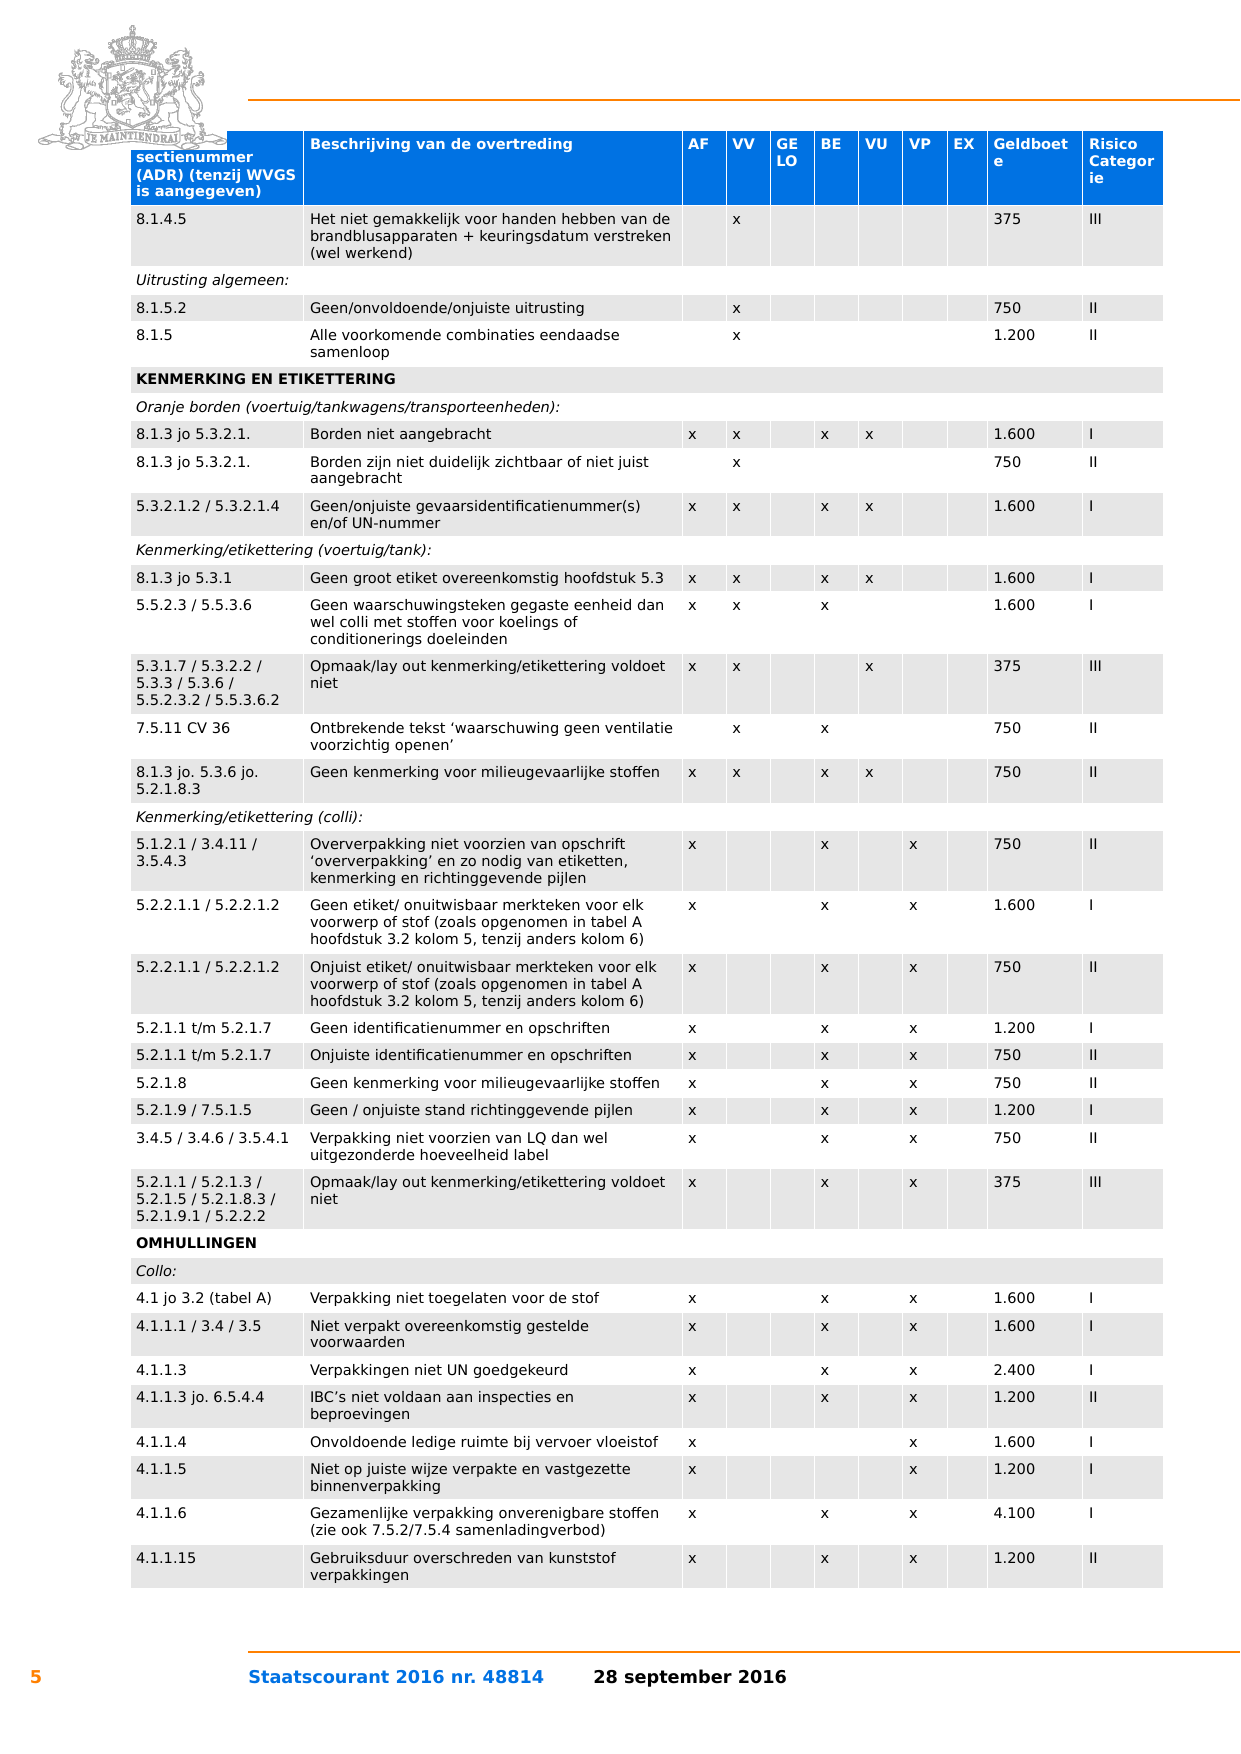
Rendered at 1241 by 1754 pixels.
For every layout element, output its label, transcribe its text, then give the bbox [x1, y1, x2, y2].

table_cell x [859, 654, 902, 714]
table_cell [727, 1043, 770, 1069]
table_cell [815, 322, 858, 366]
table_cell [727, 1501, 770, 1544]
table_cell x [683, 1285, 726, 1312]
table_cell x [815, 592, 858, 653]
table_cell Geen/onjuiste gevaarsidentificatienummer(s) en/of UN-nummer [304, 493, 682, 536]
table_cell Onvoldoende ledige ruimte bij vervoer vloeistof [304, 1429, 682, 1455]
table_cell Onjuiste identificatienummer en opschriften [304, 1043, 682, 1069]
table_cell Kenmerking/etikettering (voertuig/tank): [131, 538, 1163, 564]
table_cell 5.2.1.8 [131, 1070, 303, 1096]
table_cell [771, 1015, 814, 1042]
table_cell [771, 421, 814, 448]
table_cell [903, 206, 947, 266]
table_cell [815, 206, 858, 266]
table_cell [771, 322, 814, 366]
table_cell x [815, 893, 858, 953]
table_cell IBC’s niet voldaan aan inspecties en beproevingen [304, 1385, 682, 1428]
table_cell x [727, 295, 770, 321]
table_cell [859, 893, 902, 953]
table_cell Geen waarschuwingsteken gegaste eenheid dan wel colli met stoffen voor koelings of conditionerings doeleinden [304, 592, 682, 653]
table_cell [859, 1545, 902, 1588]
table_cell [859, 1385, 902, 1428]
table_cell x [859, 759, 902, 803]
table_cell [771, 565, 814, 591]
table_cell Onjuist etiket/ onuitwisbaar merkteken voor elk voorwerp of stof (zoals opgenomen in tabel A hoofdstuk 3.2 kolom 5, tenzij anders kolom 6) [304, 954, 682, 1014]
table_cell II [1083, 831, 1163, 891]
table_cell [859, 715, 902, 758]
table_cell [683, 715, 726, 758]
table_cell [683, 206, 726, 266]
table_cell [727, 831, 770, 891]
table_cell [859, 1313, 902, 1356]
table_header BE [815, 131, 858, 205]
table_cell [771, 1429, 814, 1455]
table_cell [948, 206, 987, 266]
table_cell x [815, 1125, 858, 1168]
table_cell x [683, 1043, 726, 1069]
table_cell 3.4.5 / 3.4.6 / 3.5.4.1 [131, 1125, 303, 1168]
table_cell 1.600 [988, 1313, 1082, 1356]
table_cell [859, 1125, 902, 1168]
table_cell [948, 1285, 987, 1312]
table_cell 4.1.1.6 [131, 1501, 303, 1544]
table_cell [859, 1501, 902, 1544]
table_cell x [683, 1098, 726, 1124]
table_cell [771, 1385, 814, 1428]
table_cell x [683, 1357, 726, 1383]
table_cell Geen kenmerking voor milieugevaarlijke stoffen [304, 759, 682, 803]
table_cell x [727, 654, 770, 714]
table_cell [815, 654, 858, 714]
table_cell I [1083, 493, 1163, 536]
table_cell III [1083, 1169, 1163, 1229]
table_cell [859, 449, 902, 492]
table_cell 750 [988, 759, 1082, 803]
table_cell 750 [988, 1043, 1082, 1069]
table_cell [683, 295, 726, 321]
table_cell [771, 1501, 814, 1544]
table_cell [903, 322, 947, 366]
table_cell x [727, 493, 770, 536]
table_cell x [815, 831, 858, 891]
table_cell 5.3.1.7 / 5.3.2.2 / 5.3.3 / 5.3.6 / 5.5.2.3.2 / 5.5.3.6.2 [131, 654, 303, 714]
table_cell x [903, 1015, 947, 1042]
table_cell [859, 295, 902, 321]
table_cell 1.600 [988, 493, 1082, 536]
table_cell [903, 592, 947, 653]
table_cell Geen etiket/ onuitwisbaar merkteken voor elk voorwerp of stof (zoals opgenomen in tabel A hoofdstuk 3.2 kolom 5, tenzij anders kolom 6) [304, 893, 682, 953]
table_cell [771, 206, 814, 266]
table_cell 750 [988, 1125, 1082, 1168]
table_cell Borden niet aangebracht [304, 421, 682, 448]
table_cell 1.200 [988, 1385, 1082, 1428]
table_cell [948, 954, 987, 1014]
table_cell II [1083, 449, 1163, 492]
table_cell 5.2.1.1 / 5.2.1.3 / 5.2.1.5 / 5.2.1.8.3 / 5.2.1.9.1 / 5.2.2.2 [131, 1169, 303, 1229]
table_cell 4.1.1.3 jo. 6.5.4.4 [131, 1385, 303, 1428]
table_cell x [815, 1285, 858, 1312]
table_cell [727, 954, 770, 1014]
table_cell Opmaak/lay out kenmerking/etikettering voldoet niet [304, 654, 682, 714]
table_cell x [683, 1501, 726, 1544]
table_cell 5.2.1.1 t/m 5.2.1.7 [131, 1043, 303, 1069]
table_cell x [859, 493, 902, 536]
table_cell Verpakking niet toegelaten voor de stof [304, 1285, 682, 1312]
table_cell x [903, 1456, 947, 1499]
table_cell 1.600 [988, 1429, 1082, 1455]
table_cell [771, 831, 814, 891]
table_cell [948, 1429, 987, 1455]
table_cell [727, 1070, 770, 1096]
table_cell 8.1.3 jo. 5.3.6 jo. 5.2.1.8.3 [131, 759, 303, 803]
table_cell [859, 1098, 902, 1124]
table_cell [683, 322, 726, 366]
table_cell [859, 322, 902, 366]
table_cell [948, 1357, 987, 1383]
table_cell Uitrusting algemeen: [131, 268, 1163, 294]
table_cell [815, 1429, 858, 1455]
table_cell x [903, 1285, 947, 1312]
table_cell 5.2.1.1 t/m 5.2.1.7 [131, 1015, 303, 1042]
table_cell x [903, 1313, 947, 1356]
table_cell x [683, 1545, 726, 1588]
table_cell [771, 1043, 814, 1069]
table_cell [903, 565, 947, 591]
table_cell [903, 493, 947, 536]
table_header Risico Categorie [1083, 131, 1163, 205]
table_cell [727, 1015, 770, 1042]
table_cell [727, 1098, 770, 1124]
table_cell I [1083, 893, 1163, 953]
table_cell x [683, 1429, 726, 1455]
table_cell [859, 1285, 902, 1312]
table_cell 1.600 [988, 565, 1082, 591]
table_cell x [815, 1169, 858, 1229]
table_cell 4.1.1.5 [131, 1456, 303, 1499]
table_cell x [903, 1098, 947, 1124]
table_cell [771, 715, 814, 758]
table_cell 5.2.1.9 / 7.5.1.5 [131, 1098, 303, 1124]
table_cell 750 [988, 954, 1082, 1014]
table_cell III [1083, 654, 1163, 714]
table_cell 4.1 jo 3.2 (tabel A) [131, 1285, 303, 1312]
table_cell 1.600 [988, 893, 1082, 953]
table_cell [771, 592, 814, 653]
table_cell x [683, 565, 726, 591]
table_cell I [1083, 1357, 1163, 1383]
table_cell [771, 295, 814, 321]
table_cell x [859, 565, 902, 591]
table_cell x [903, 1357, 947, 1383]
table_cell Geen/onvoldoende/onjuiste uitrusting [304, 295, 682, 321]
table_cell [771, 893, 814, 953]
table_cell x [815, 1357, 858, 1383]
table_cell [771, 1357, 814, 1383]
table_cell II [1083, 1125, 1163, 1168]
table_cell x [727, 715, 770, 758]
table_cell x [683, 1169, 726, 1229]
table_cell 750 [988, 449, 1082, 492]
table_cell 750 [988, 715, 1082, 758]
table_cell I [1083, 1429, 1163, 1455]
table_cell x [903, 1429, 947, 1455]
table_cell x [815, 715, 858, 758]
table_cell [859, 1456, 902, 1499]
table_cell [815, 449, 858, 492]
table_cell [859, 592, 902, 653]
table_cell [948, 322, 987, 366]
table_cell [771, 1098, 814, 1124]
table_cell x [903, 1070, 947, 1096]
table_cell x [815, 1098, 858, 1124]
table_cell x [815, 421, 858, 448]
table_cell x [859, 421, 902, 448]
table_cell III [1083, 206, 1163, 266]
table_cell 375 [988, 1169, 1082, 1229]
table_cell [771, 493, 814, 536]
table_cell [859, 1070, 902, 1096]
table_cell [948, 715, 987, 758]
table_cell x [727, 759, 770, 803]
table_cell [727, 1125, 770, 1168]
table_cell [948, 493, 987, 536]
table_cell I [1083, 565, 1163, 591]
table_cell [948, 295, 987, 321]
table_cell x [815, 1545, 858, 1588]
table_cell [948, 1313, 987, 1356]
table_cell Kenmerking/etikettering (colli): [131, 804, 1163, 830]
table_cell x [815, 1070, 858, 1096]
table_cell [683, 449, 726, 492]
table_cell [948, 893, 987, 953]
table_cell 8.1.3 jo 5.3.2.1. [131, 449, 303, 492]
table_cell [948, 1385, 987, 1428]
table_cell [771, 654, 814, 714]
table_cell [948, 1043, 987, 1069]
table_cell [859, 1429, 902, 1455]
table_cell [771, 1285, 814, 1312]
table_cell x [683, 1125, 726, 1168]
table_cell x [683, 893, 726, 953]
table_cell I [1083, 592, 1163, 653]
table_cell [948, 449, 987, 492]
table_cell Niet op juiste wijze verpakte en vastgezette binnenverpakking [304, 1456, 682, 1499]
table_cell [903, 449, 947, 492]
table_cell [727, 1385, 770, 1428]
table_cell 5.2.2.1.1 / 5.2.2.1.2 [131, 893, 303, 953]
table_cell 1.200 [988, 1015, 1082, 1042]
table_cell Niet verpakt overeenkomstig gestelde voorwaarden [304, 1313, 682, 1356]
table_cell 8.1.5.2 [131, 295, 303, 321]
table_cell II [1083, 715, 1163, 758]
table_cell [859, 954, 902, 1014]
table_header VP [903, 131, 947, 205]
picture [38, 25, 227, 150]
table_cell x [683, 1015, 726, 1042]
table_cell [948, 1545, 987, 1588]
table_cell x [683, 759, 726, 803]
table_cell [859, 1169, 902, 1229]
table_cell [903, 421, 947, 448]
table_cell 7.5.11 CV 36 [131, 715, 303, 758]
table_cell 375 [988, 206, 1082, 266]
table_cell x [683, 654, 726, 714]
table_cell [771, 1313, 814, 1356]
table_header GE LO [771, 131, 814, 205]
table_cell [771, 954, 814, 1014]
table_cell 750 [988, 295, 1082, 321]
table_cell I [1083, 421, 1163, 448]
table_cell Verpakkingen niet UN goedgekeurd [304, 1357, 682, 1383]
table_cell [727, 1357, 770, 1383]
table_cell 8.1.3 jo 5.3.1 [131, 565, 303, 591]
table_cell [815, 295, 858, 321]
table_cell x [815, 1501, 858, 1544]
table_cell [948, 1501, 987, 1544]
table_cell 4.1.1.3 [131, 1357, 303, 1383]
table_cell KENMERKING EN ETIKETTERING [131, 367, 1163, 393]
table_cell x [683, 592, 726, 653]
table_cell x [727, 592, 770, 653]
table_cell [859, 1043, 902, 1069]
table_cell [727, 1545, 770, 1588]
table_cell x [683, 954, 726, 1014]
table_cell [948, 759, 987, 803]
table_cell Gebruiksduur overschreden van kunststof verpakkingen [304, 1545, 682, 1588]
table_cell 1.200 [988, 322, 1082, 366]
table_cell 2.400 [988, 1357, 1082, 1383]
table_cell x [903, 954, 947, 1014]
table_cell II [1083, 1043, 1163, 1069]
table_cell 4.100 [988, 1501, 1082, 1544]
table_cell [948, 565, 987, 591]
table_cell II [1083, 322, 1163, 366]
table_cell 8.1.4.5 [131, 206, 303, 266]
table_cell 8.1.5 [131, 322, 303, 366]
table_header sectienummer (ADR) (tenzij WVGS is aangegeven) [131, 131, 303, 205]
table_cell [948, 1015, 987, 1042]
table_cell [771, 759, 814, 803]
table_cell [948, 654, 987, 714]
table_cell [727, 1285, 770, 1312]
table_cell x [683, 831, 726, 891]
table_cell Alle voorkomende combinaties eendaadse samenloop [304, 322, 682, 366]
table_cell x [903, 1125, 947, 1168]
table_cell 1.200 [988, 1456, 1082, 1499]
table_cell [859, 1357, 902, 1383]
table_cell [771, 1545, 814, 1588]
table_cell [727, 1169, 770, 1229]
table_cell I [1083, 1456, 1163, 1499]
table_cell II [1083, 1070, 1163, 1096]
table_cell x [727, 322, 770, 366]
table_cell x [903, 1169, 947, 1229]
table_cell [727, 1429, 770, 1455]
table_cell [771, 1169, 814, 1229]
table_cell x [903, 1545, 947, 1588]
table_cell x [815, 954, 858, 1014]
table_cell [771, 449, 814, 492]
table_cell x [727, 565, 770, 591]
table_cell 8.1.3 jo 5.3.2.1. [131, 421, 303, 448]
table_header Beschrijving van de overtreding [304, 131, 682, 205]
table_cell x [903, 1043, 947, 1069]
table_cell x [683, 1070, 726, 1096]
table_cell [948, 1125, 987, 1168]
table_cell II [1083, 1545, 1163, 1588]
table_cell I [1083, 1501, 1163, 1544]
table_cell x [683, 1456, 726, 1499]
table_cell [727, 1313, 770, 1356]
table_cell [903, 654, 947, 714]
table_cell Ontbrekende tekst ‘waarschuwing geen ventilatie voorzichtig openen’ [304, 715, 682, 758]
table_header VU [859, 131, 902, 205]
table_cell [948, 592, 987, 653]
table_cell Gezamenlijke verpakking onverenigbare stoffen (zie ook 7.5.2/7.5.4 samenladingverbod) [304, 1501, 682, 1544]
table_header Geldboete [988, 131, 1082, 205]
table_cell II [1083, 295, 1163, 321]
table_cell [948, 421, 987, 448]
table_cell [727, 893, 770, 953]
table_cell I [1083, 1098, 1163, 1124]
table_cell [948, 1098, 987, 1124]
table_cell Het niet gemakkelijk voor handen hebben van de brandblusapparaten + keuringsdatum verstreken (wel werkend) [304, 206, 682, 266]
table_cell 4.1.1.4 [131, 1429, 303, 1455]
table_cell Oranje borden (voertuig/tankwagens/transporteenheden): [131, 394, 1163, 420]
table_cell 5.3.2.1.2 / 5.3.2.1.4 [131, 493, 303, 536]
table_cell 5.1.2.1 / 3.4.11 / 3.5.4.3 [131, 831, 303, 891]
table_cell 750 [988, 1070, 1082, 1096]
table_cell x [903, 831, 947, 891]
table_cell 5.5.2.3 / 5.5.3.6 [131, 592, 303, 653]
table_cell Geen groot etiket overeenkomstig hoofdstuk 5.3 [304, 565, 682, 591]
table_cell [859, 831, 902, 891]
table_cell [948, 1456, 987, 1499]
table_cell 5.2.2.1.1 / 5.2.2.1.2 [131, 954, 303, 1014]
table_cell x [815, 565, 858, 591]
table_cell I [1083, 1285, 1163, 1312]
table_cell x [903, 1501, 947, 1544]
table_cell 1.600 [988, 592, 1082, 653]
table_cell I [1083, 1313, 1163, 1356]
table_cell [903, 715, 947, 758]
table_cell x [727, 449, 770, 492]
table_cell Collo: [131, 1258, 1163, 1284]
table_cell x [815, 1015, 858, 1042]
table_cell [859, 1015, 902, 1042]
table_header AF [683, 131, 726, 205]
table_cell x [815, 1043, 858, 1069]
table_cell 375 [988, 654, 1082, 714]
table_cell 1.600 [988, 1285, 1082, 1312]
table_cell [948, 1070, 987, 1096]
table_header EX [948, 131, 987, 205]
table_cell 1.200 [988, 1545, 1082, 1588]
table_cell 4.1.1.1 / 3.4 / 3.5 [131, 1313, 303, 1356]
table_cell x [903, 1385, 947, 1428]
table_cell I [1083, 1015, 1163, 1042]
table_cell x [815, 1313, 858, 1356]
table_header VV [727, 131, 770, 205]
table_cell Opmaak/lay out kenmerking/etikettering voldoet niet [304, 1169, 682, 1229]
table_cell [815, 1456, 858, 1499]
table_cell [903, 295, 947, 321]
table_cell x [683, 421, 726, 448]
table_cell Geen kenmerking voor milieugevaarlijke stoffen [304, 1070, 682, 1096]
table_cell x [815, 1385, 858, 1428]
table_cell 1.600 [988, 421, 1082, 448]
table_cell [771, 1125, 814, 1168]
table_cell 750 [988, 831, 1082, 891]
table_cell x [815, 493, 858, 536]
table_cell 1.200 [988, 1098, 1082, 1124]
table_cell II [1083, 759, 1163, 803]
table_cell Borden zijn niet duidelijk zichtbaar of niet juist aangebracht [304, 449, 682, 492]
table_cell Geen identificatienummer en opschriften [304, 1015, 682, 1042]
table_cell II [1083, 954, 1163, 1014]
table_cell [771, 1456, 814, 1499]
table_cell [903, 759, 947, 803]
table_cell x [683, 1385, 726, 1428]
table_cell Geen / onjuiste stand richtinggevende pijlen [304, 1098, 682, 1124]
table_cell II [1083, 1385, 1163, 1428]
table_cell [948, 831, 987, 891]
table_cell x [727, 206, 770, 266]
table_cell x [727, 421, 770, 448]
table_cell [948, 1169, 987, 1229]
table_cell [859, 206, 902, 266]
table_cell x [815, 759, 858, 803]
table_cell OMHULLINGEN [131, 1231, 1163, 1257]
table_cell x [683, 493, 726, 536]
table_cell Oververpakking niet voorzien van opschrift ‘oververpakking’ en zo nodig van etiketten, kenmerking en richtinggevende pijlen [304, 831, 682, 891]
table_cell 4.1.1.15 [131, 1545, 303, 1588]
table_cell Verpakking niet voorzien van LQ dan wel uitgezonderde hoeveelheid label [304, 1125, 682, 1168]
table_cell x [903, 893, 947, 953]
table_cell [771, 1070, 814, 1096]
table_cell [727, 1456, 770, 1499]
table_cell x [683, 1313, 726, 1356]
